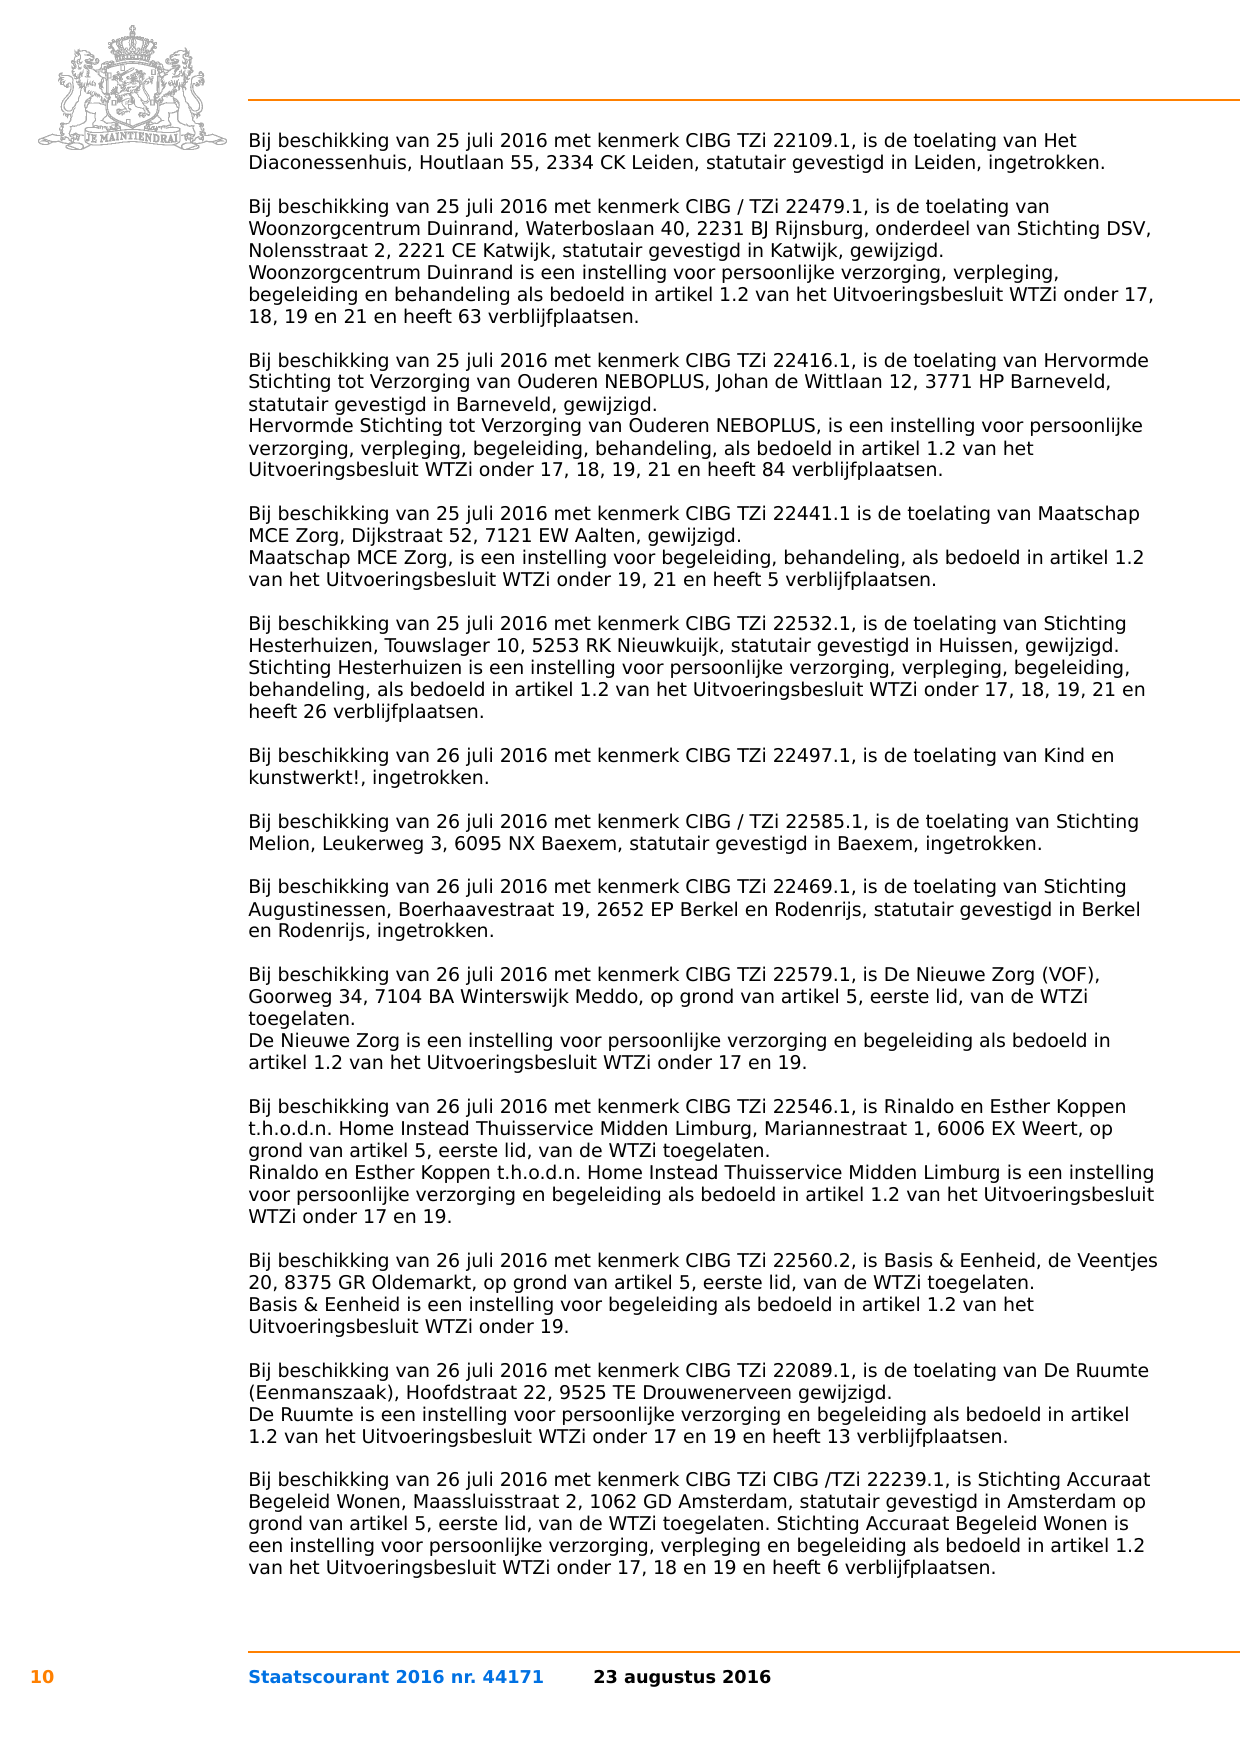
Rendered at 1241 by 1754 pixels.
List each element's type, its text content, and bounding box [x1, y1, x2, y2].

text Bij beschikking van 25 juli 2016 met kenmerk CIBG / TZi 22479.1, is de toelating van Woonzorgcentrum Duinrand, Waterboslaan 40, 2231 BJ Rijnsburg, onderdeel van Stichting DSV, Nolensstraat 2, 2221 CE Katwijk, statutair gevestigd in Katwijk, gewijzigd. [248, 196, 1163, 262]
text De Nieuwe Zorg is een instelling voor persoonlijke verzorging en begeleiding als bedoeld in artikel 1.2 van het Uitvoeringsbesluit WTZi onder 17 en 19. [248, 1030, 1163, 1074]
text Bij beschikking van 25 juli 2016 met kenmerk CIBG TZi 22441.1 is de toelating van Maatschap MCE Zorg, Dijkstraat 52, 7121 EW Aalten, gewijzigd. [248, 503, 1163, 547]
text Bij beschikking van 26 juli 2016 met kenmerk CIBG / TZi 22585.1, is de toelating van Stichting Melion, Leukerweg 3, 6095 NX Baexem, statutair gevestigd in Baexem, ingetrokken. [248, 811, 1163, 854]
text Hervormde Stichting tot Verzorging van Ouderen NEBOPLUS, is een instelling voor persoonlijke verzorging, verpleging, begeleiding, behandeling, als bedoeld in artikel 1.2 van het Uitvoeringsbesluit WTZi onder 17, 18, 19, 21 en heeft 84 verblijfplaatsen. [248, 415, 1163, 481]
text De Ruumte is een instelling voor persoonlijke verzorging en begeleiding als bedoeld in artikel 1.2 van het Uitvoeringsbesluit WTZi onder 17 en 19 en heeft 13 verblijfplaatsen. [248, 1403, 1163, 1447]
text Bij beschikking van 25 juli 2016 met kenmerk CIBG TZi 22532.1, is de toelating van Stichting Hesterhuizen, Touwslager 10, 5253 RK Nieuwkuijk, statutair gevestigd in Huissen, gewijzigd. [248, 613, 1163, 657]
text Bij beschikking van 25 juli 2016 met kenmerk CIBG TZi 22416.1, is de toelating van Hervormde Stichting tot Verzorging van Ouderen NEBOPLUS, Johan de Wittlaan 12, 3771 HP Barneveld, statutair gevestigd in Barneveld, gewijzigd. [248, 349, 1163, 415]
text Bij beschikking van 26 juli 2016 met kenmerk CIBG TZi 22089.1, is de toelating van De Ruumte (Eenmanszaak), Hoofdstraat 22, 9525 TE Drouwenerveen gewijzigd. [248, 1359, 1163, 1403]
text Basis & Eenheid is een instelling voor begeleiding als bedoeld in artikel 1.2 van het Uitvoeringsbesluit WTZi onder 19. [248, 1294, 1163, 1338]
text Bij beschikking van 26 juli 2016 met kenmerk CIBG TZi 22560.2, is Basis & Eenheid, de Veentjes 20, 8375 GR Oldemarkt, op grond van artikel 5, eerste lid, van de WTZi toegelaten. [248, 1250, 1163, 1294]
text Woonzorgcentrum Duinrand is een instelling voor persoonlijke verzorging, verpleging, begeleiding en behandeling als bedoeld in artikel 1.2 van het Uitvoeringsbesluit WTZi onder 17, 18, 19 en 21 en heeft 63 verblijfplaatsen. [248, 262, 1163, 328]
text Bij beschikking van 26 juli 2016 met kenmerk CIBG TZi 22546.1, is Rinaldo en Esther Koppen t.h.o.d.n. Home Instead Thuisservice Midden Limburg, Mariannestraat 1, 6006 EX Weert, op grond van artikel 5, eerste lid, van de WTZi toegelaten. [248, 1096, 1163, 1162]
text Stichting Hesterhuizen is een instelling voor persoonlijke verzorging, verpleging, begeleiding, behandeling, als bedoeld in artikel 1.2 van het Uitvoeringsbesluit WTZi onder 17, 18, 19, 21 en heeft 26 verblijfplaatsen. [248, 657, 1163, 723]
text Maatschap MCE Zorg, is een instelling voor begeleiding, behandeling, als bedoeld in artikel 1.2 van het Uitvoeringsbesluit WTZi onder 19, 21 en heeft 5 verblijfplaatsen. [248, 547, 1163, 591]
picture [38, 25, 227, 150]
text Bij beschikking van 26 juli 2016 met kenmerk CIBG TZi 22469.1, is de toelating van Stichting Augustinessen, Boerhaavestraat 19, 2652 EP Berkel en Rodenrijs, statutair gevestigd in Berkel en Rodenrijs, ingetrokken. [248, 876, 1163, 942]
text Bij beschikking van 26 juli 2016 met kenmerk CIBG TZi CIBG /TZi 22239.1, is Stichting Accuraat Begeleid Wonen, Maassluisstraat 2, 1062 GD Amsterdam, statutair gevestigd in Amsterdam op grond van artikel 5, eerste lid, van de WTZi toegelaten. Stichting Accuraat Begeleid Wonen is een instelling voor persoonlijke verzorging, verpleging en begeleiding als bedoeld in artikel 1.2 van het Uitvoeringsbesluit WTZi onder 17, 18 en 19 en heeft 6 verblijfplaatsen. [248, 1469, 1163, 1579]
text Rinaldo en Esther Koppen t.h.o.d.n. Home Instead Thuisservice Midden Limburg is een instelling voor persoonlijke verzorging en begeleiding als bedoeld in artikel 1.2 van het Uitvoeringsbesluit WTZi onder 17 en 19. [248, 1162, 1163, 1228]
text Bij beschikking van 26 juli 2016 met kenmerk CIBG TZi 22579.1, is De Nieuwe Zorg (VOF), Goorweg 34, 7104 BA Winterswijk Meddo, op grond van artikel 5, eerste lid, van de WTZi toegelaten. [248, 964, 1163, 1030]
text Bij beschikking van 26 juli 2016 met kenmerk CIBG TZi 22497.1, is de toelating van Kind en kunstwerkt!, ingetrokken. [248, 745, 1163, 789]
text Bij beschikking van 25 juli 2016 met kenmerk CIBG TZi 22109.1, is de toelating van Het Diaconessenhuis, Houtlaan 55, 2334 CK Leiden, statutair gevestigd in Leiden, ingetrokken. [248, 130, 1163, 174]
